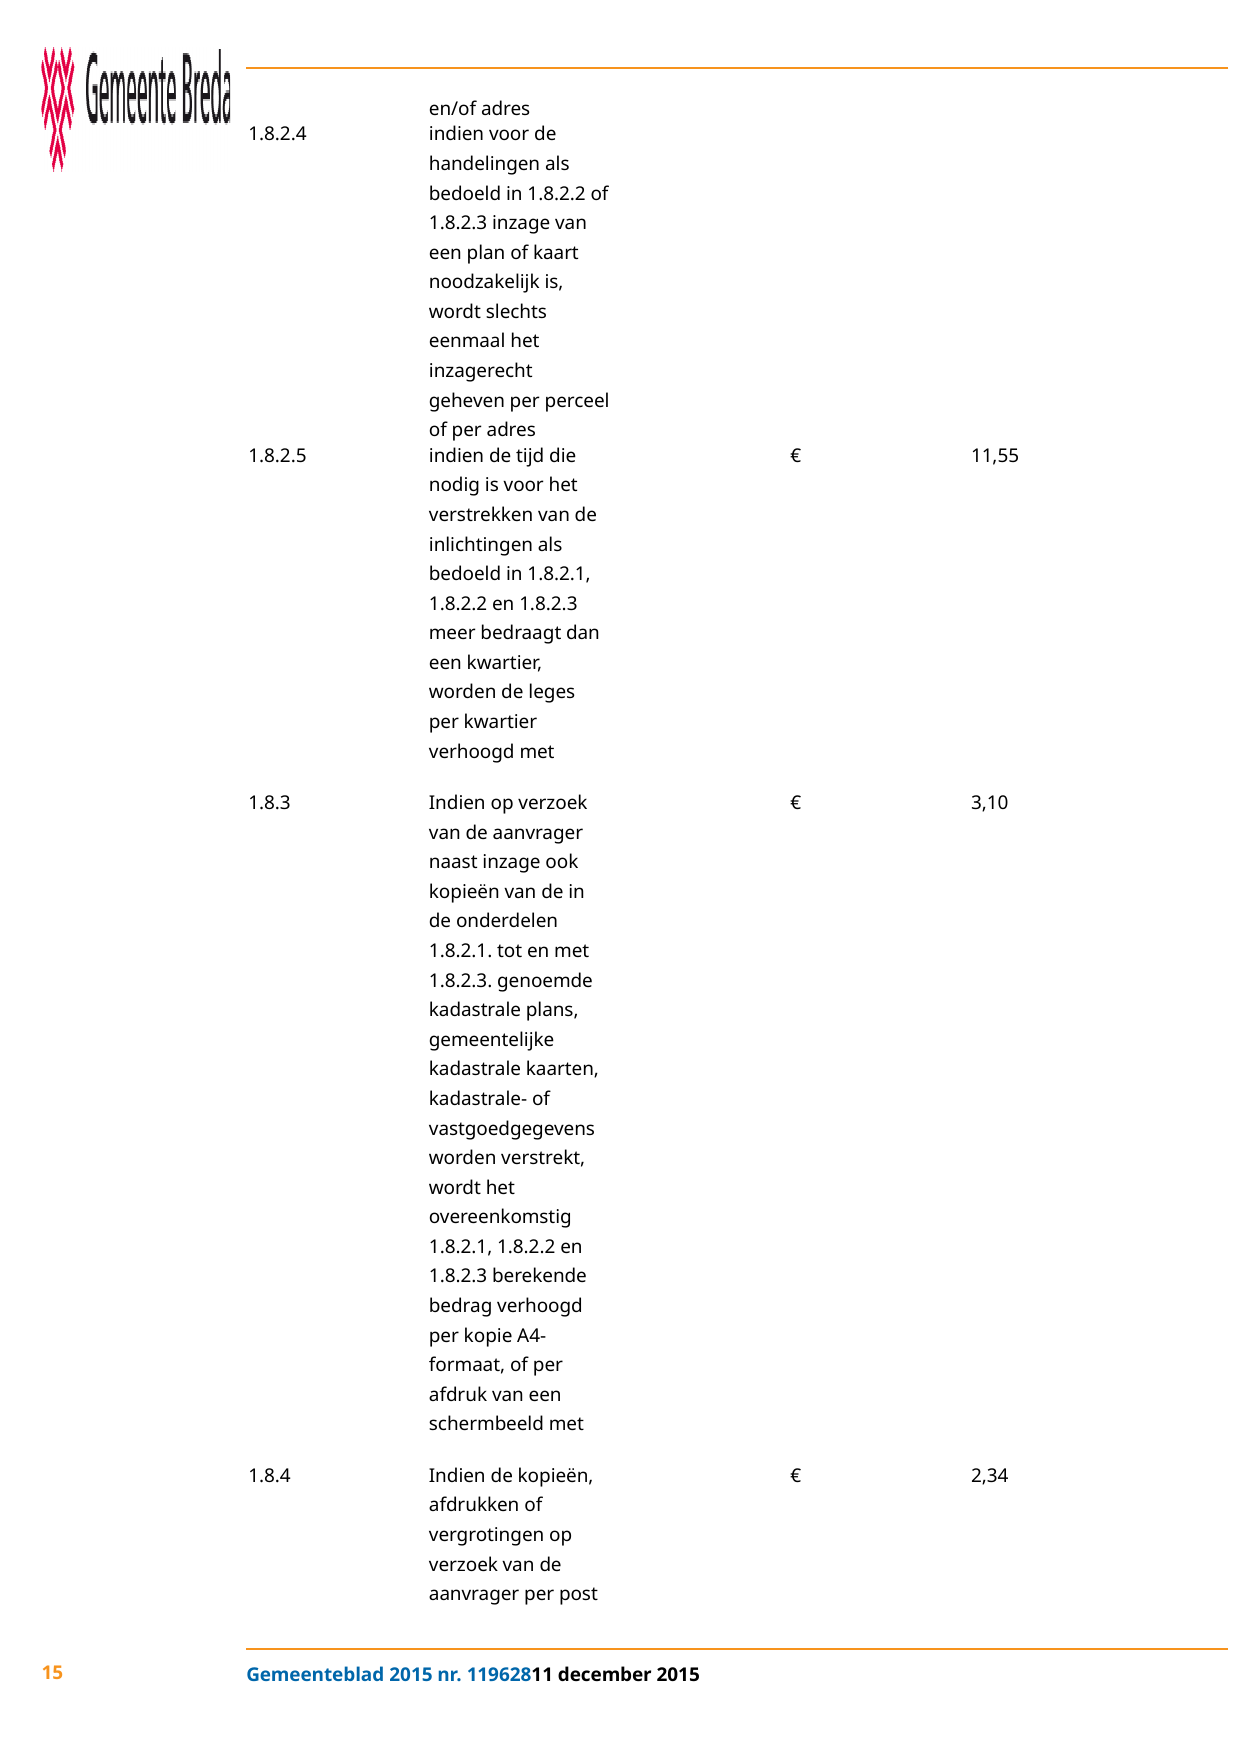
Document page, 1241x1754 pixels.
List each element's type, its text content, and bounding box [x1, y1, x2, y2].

table_cell [248, 1436, 429, 1462]
table_cell [248, 95, 429, 121]
table_cell [609, 121, 790, 442]
table_cell 1.8.2.5 [248, 442, 429, 764]
table_cell [790, 121, 971, 442]
picture [41, 47, 231, 172]
table_cell [609, 789, 790, 1436]
table_cell [971, 121, 1152, 442]
table_cell [609, 95, 790, 121]
table_cell 1.8.2.4 [248, 121, 429, 442]
table_cell [790, 1436, 971, 1462]
table_cell € [790, 1462, 971, 1606]
table_cell en/of adres [429, 95, 609, 121]
table_cell [971, 95, 1152, 121]
table_cell [609, 1436, 790, 1462]
table_cell 11,55 [971, 442, 1152, 764]
table_cell Indien de kopieën, afdrukken of vergrotingen op verzoek van de aanvrager per post [429, 1462, 609, 1606]
table_cell 3,10 [971, 789, 1152, 1436]
table_cell [609, 764, 790, 789]
table_cell [609, 1462, 790, 1606]
table_cell [429, 764, 609, 789]
table_cell 1.8.4 [248, 1462, 429, 1606]
table_cell 1.8.3 [248, 789, 429, 1436]
table_cell Indien op verzoek van de aanvrager naast inzage ook kopieën van de in de onderdelen 1.8.2.1. tot en met 1.8.2.3. genoemde kadastrale plans, gemeentelijke kadastrale kaarten, kadastrale- of vastgoedgegevens worden verstrekt, wordt het overeenkomstig 1.8.2.1, 1.8.2.2 en 1.8.2.3 berekende bedrag verhoogd per kopie A4-formaat, of per afdruk van een schermbeeld met [429, 789, 609, 1436]
table_cell [609, 442, 790, 764]
table_cell 2,34 [971, 1462, 1152, 1606]
table_cell [971, 764, 1152, 789]
table_cell € [790, 442, 971, 764]
table_cell [790, 95, 971, 121]
table_cell [971, 1436, 1152, 1462]
table_cell indien de tijd die nodig is voor het verstrekken van de inlichtingen als bedoeld in 1.8.2.1, 1.8.2.2 en 1.8.2.3 meer bedraagt dan een kwartier, worden de leges per kwartier verhoogd met [429, 442, 609, 764]
table_cell [429, 1436, 609, 1462]
table_cell € [790, 789, 971, 1436]
table_cell indien voor de handelingen als bedoeld in 1.8.2.2 of 1.8.2.3 inzage van een plan of kaart noodzakelijk is, wordt slechts eenmaal het inzagerecht geheven per perceel of per adres [429, 121, 609, 442]
table_cell [248, 764, 429, 789]
table_cell [790, 764, 971, 789]
